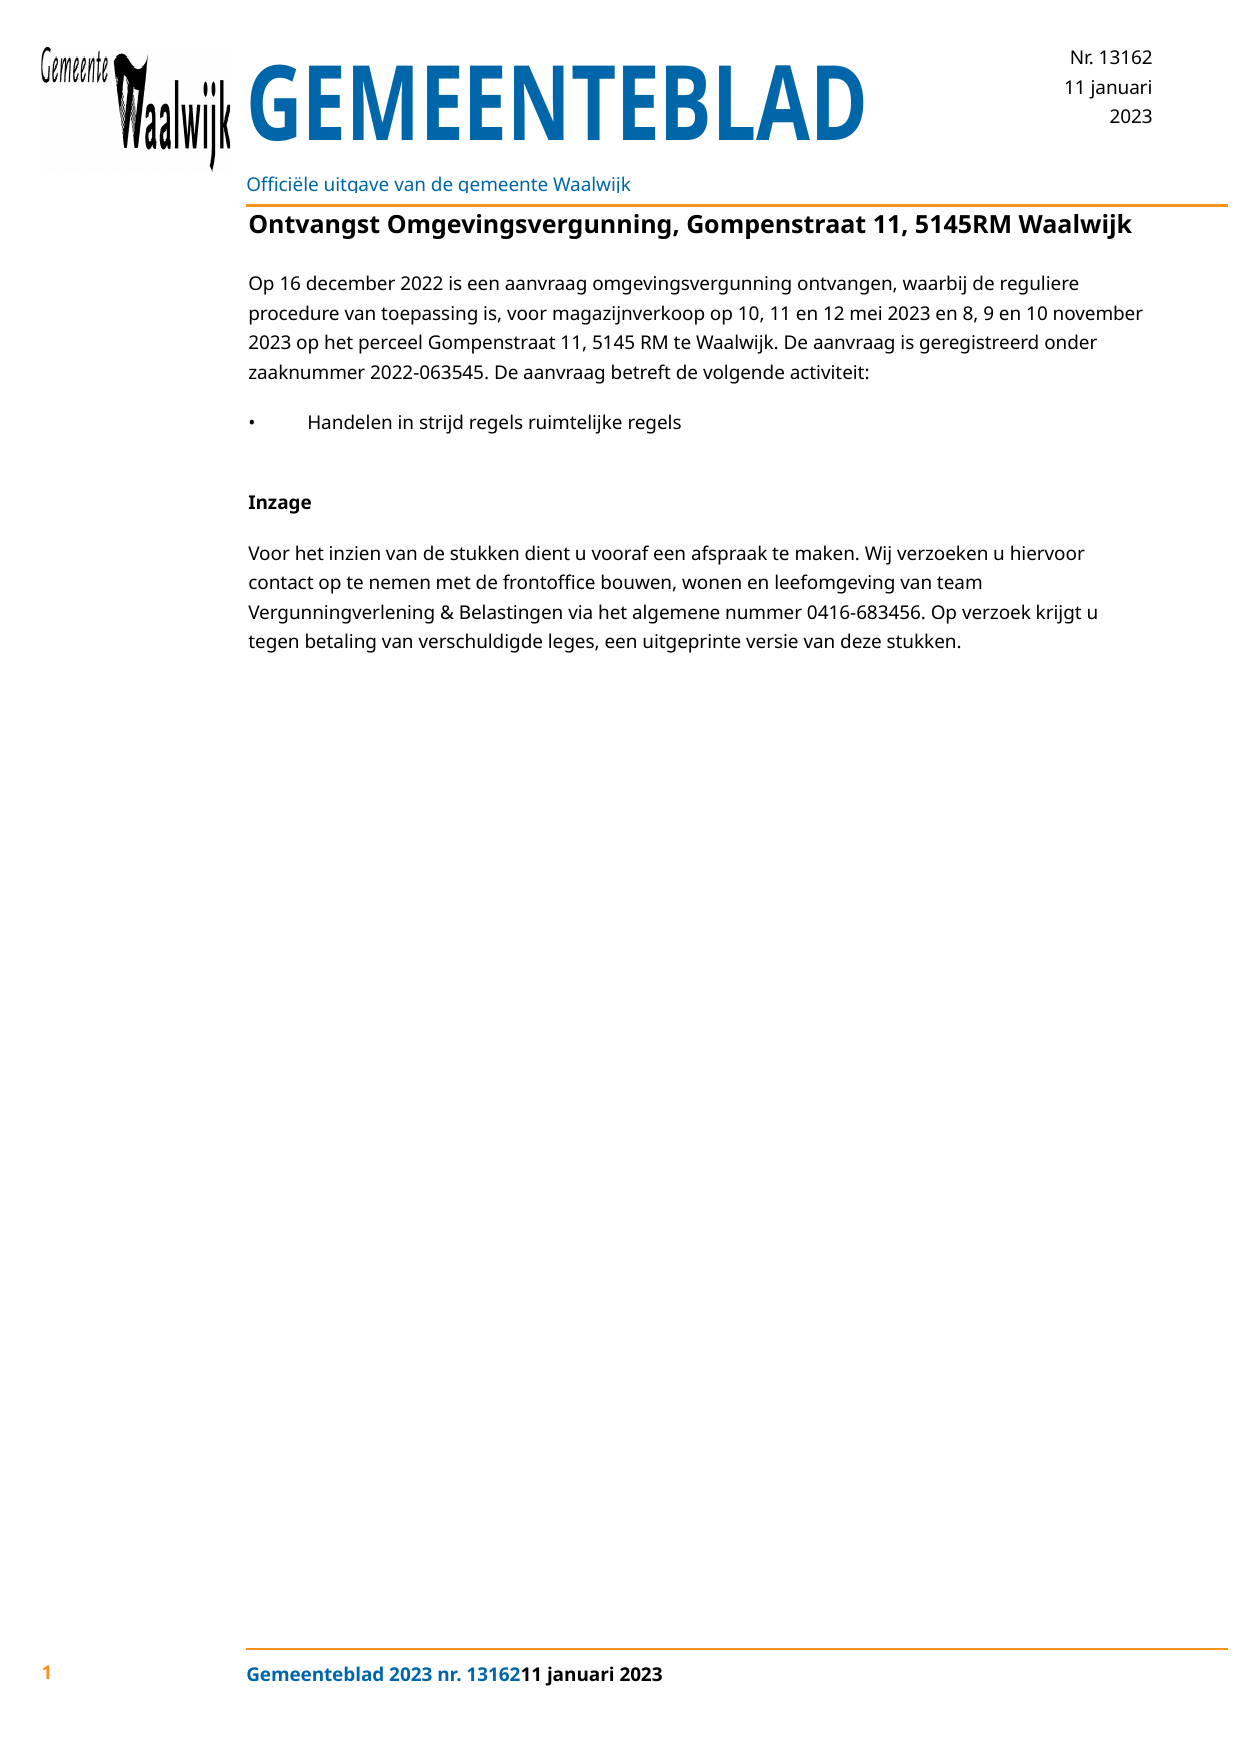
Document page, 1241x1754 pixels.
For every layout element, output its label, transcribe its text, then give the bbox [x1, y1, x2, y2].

text Op 16 december 2022 is een aanvraag omgevingsvergunning ontvangen, waarbij de reguliere procedure van toepassing is, voor magazijnverkoop op 10, 11 en 12 mei 2023 en 8, 9 en 10 november 2023 op het perceel Gompenstraat 11, 5145 RM te Waalwijk. De aanvraag is geregistreerd onder zaaknummer 2022-063545. De aanvraag betreft de volgende activiteit: [248, 270, 1152, 385]
text Inzage [248, 489, 1152, 515]
list Handelen in strijd regels ruimtelijke regels [248, 409, 1152, 435]
text Ontvangst Omgevingsvergunning, Gompenstraat 11, 5145RM Waalwijk [248, 207, 1152, 241]
picture [41, 47, 231, 172]
text Voor het inzien van de stukken dient u vooraf een afspraak te maken. Wij verzoeken u hiervoor contact op te nemen met de frontoffice bouwen, wonen en leefomgeving van team Vergunningverlening & Belastingen via het algemene nummer 0416-683456. Op verzoek krijgt u tegen betaling van verschuldigde leges, een uitgeprinte versie van deze stukken. [248, 540, 1152, 654]
